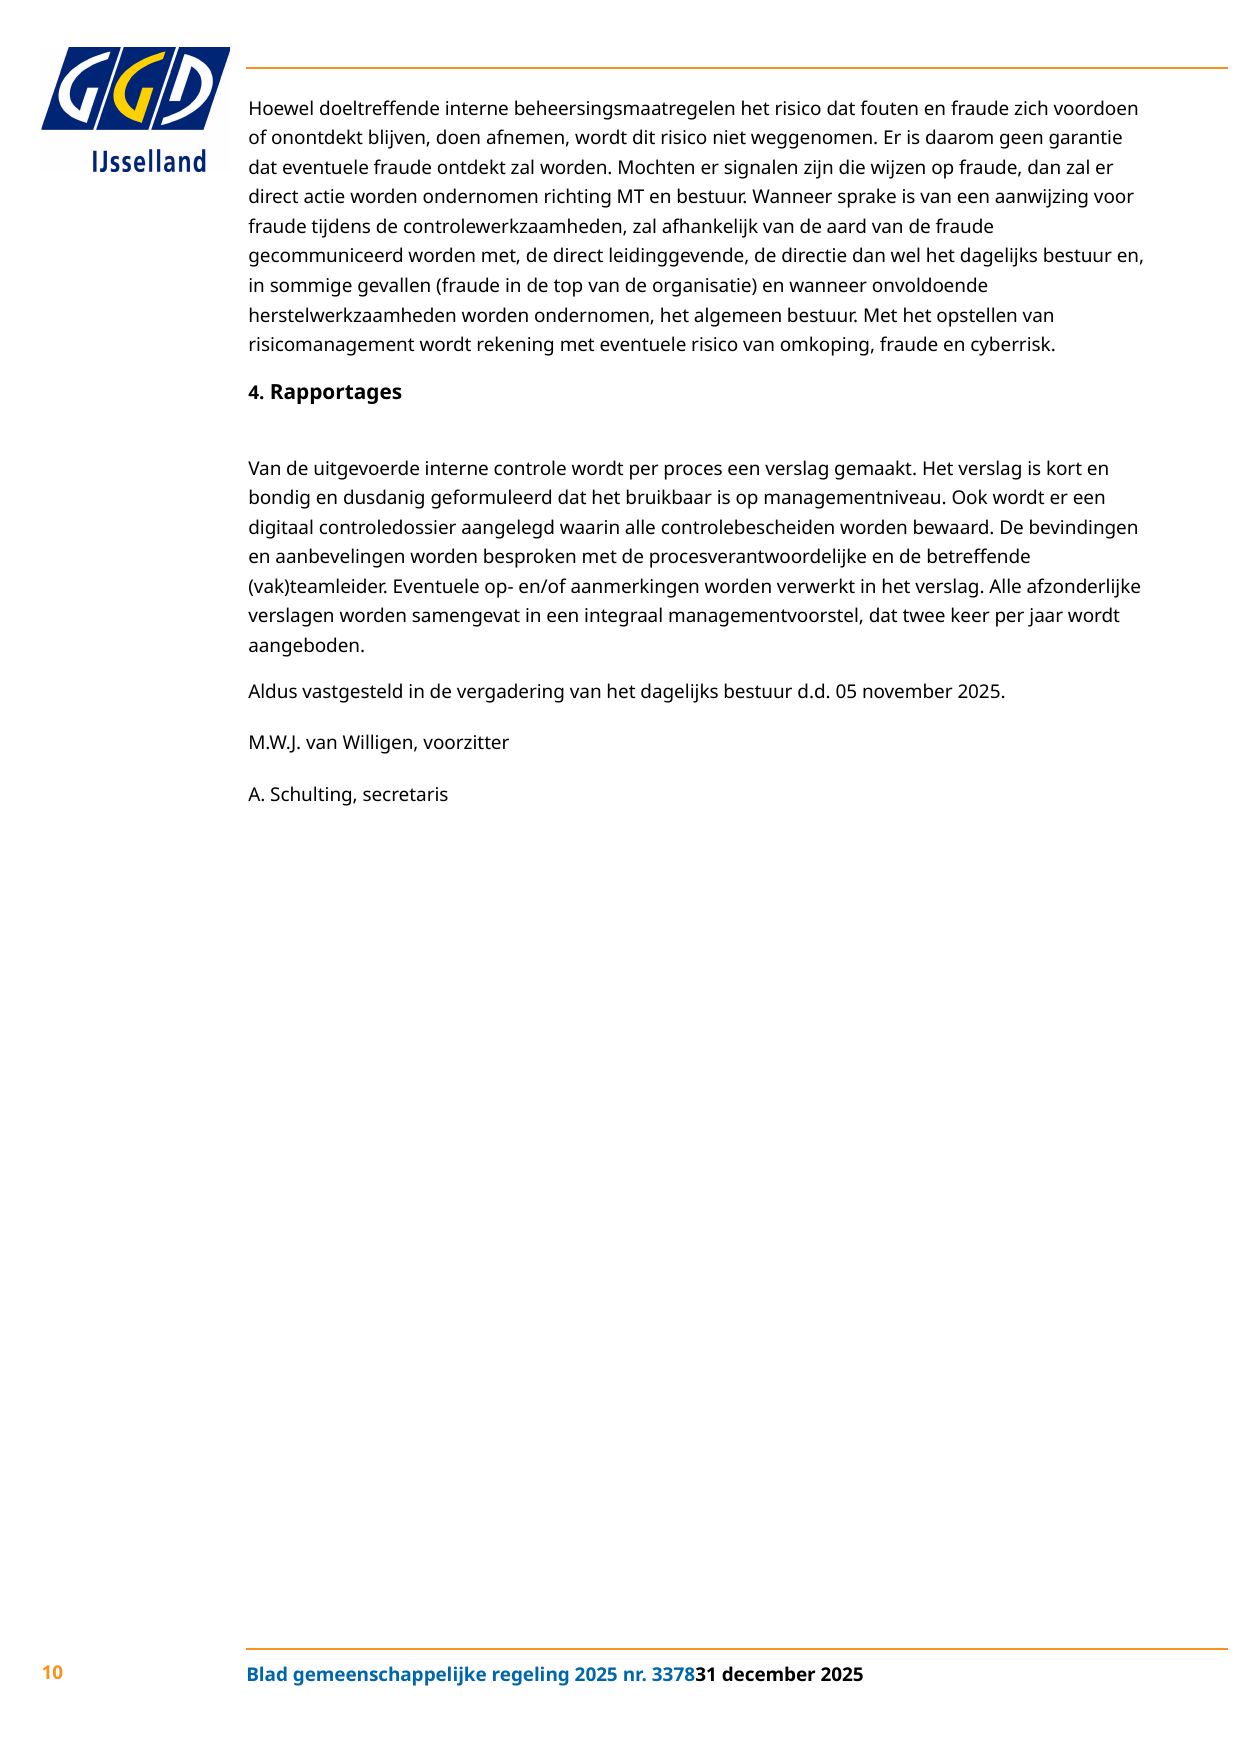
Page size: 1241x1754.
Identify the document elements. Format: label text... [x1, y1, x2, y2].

picture [41, 47, 231, 172]
text Van de uitgevoerde interne controle wordt per proces een verslag gemaakt. Het verslag is kort en bondig en dusdanig geformuleerd dat het bruikbaar is op managementniveau. Ook wordt er een digitaal controledossier aangelegd waarin alle controlebescheiden worden bewaard. De bevindingen en aanbevelingen worden besproken met de procesverantwoordelijke en de betreffende (vak)teamleider. Eventuele op- en/of aanmerkingen worden verwerkt in het verslag. Alle afzonderlijke verslagen worden samengevat in een integraal managementvoorstel, dat twee keer per jaar wordt aangeboden. [248, 455, 1152, 658]
text A. Schulting, secretaris [248, 781, 1152, 807]
text M.W.J. van Willigen, voorzitter [248, 729, 1152, 755]
text Aldus vastgesteld in de vergadering van het dagelijks bestuur d.d. 05 november 2025. [248, 678, 1152, 704]
text Hoewel doeltreffende interne beheersingsmaatregelen het risico dat fouten en fraude zich voordoen of onontdekt blijven, doen afnemen, wordt dit risico niet weggenomen. Er is daarom geen garantie dat eventuele fraude ontdekt zal worden. Mochten er signalen zijn die wijzen op fraude, dan zal er direct actie worden ondernomen richting MT en bestuur. Wanneer sprake is van een aanwijzing voor fraude tijdens de controlewerkzaamheden, zal afhankelijk van de aard van de fraude gecommuniceerd worden met, de direct leidinggevende, de directie dan wel het dagelijks bestuur en, in sommige gevallen (fraude in de top van de organisatie) en wanneer onvoldoende herstelwerkzaamheden worden ondernomen, het algemeen bestuur. Met het opstellen van risicomanagement wordt rekening met eventuele risico van omkoping, fraude en cyberrisk. [248, 95, 1152, 357]
text 4. Rapportages [248, 377, 1152, 406]
